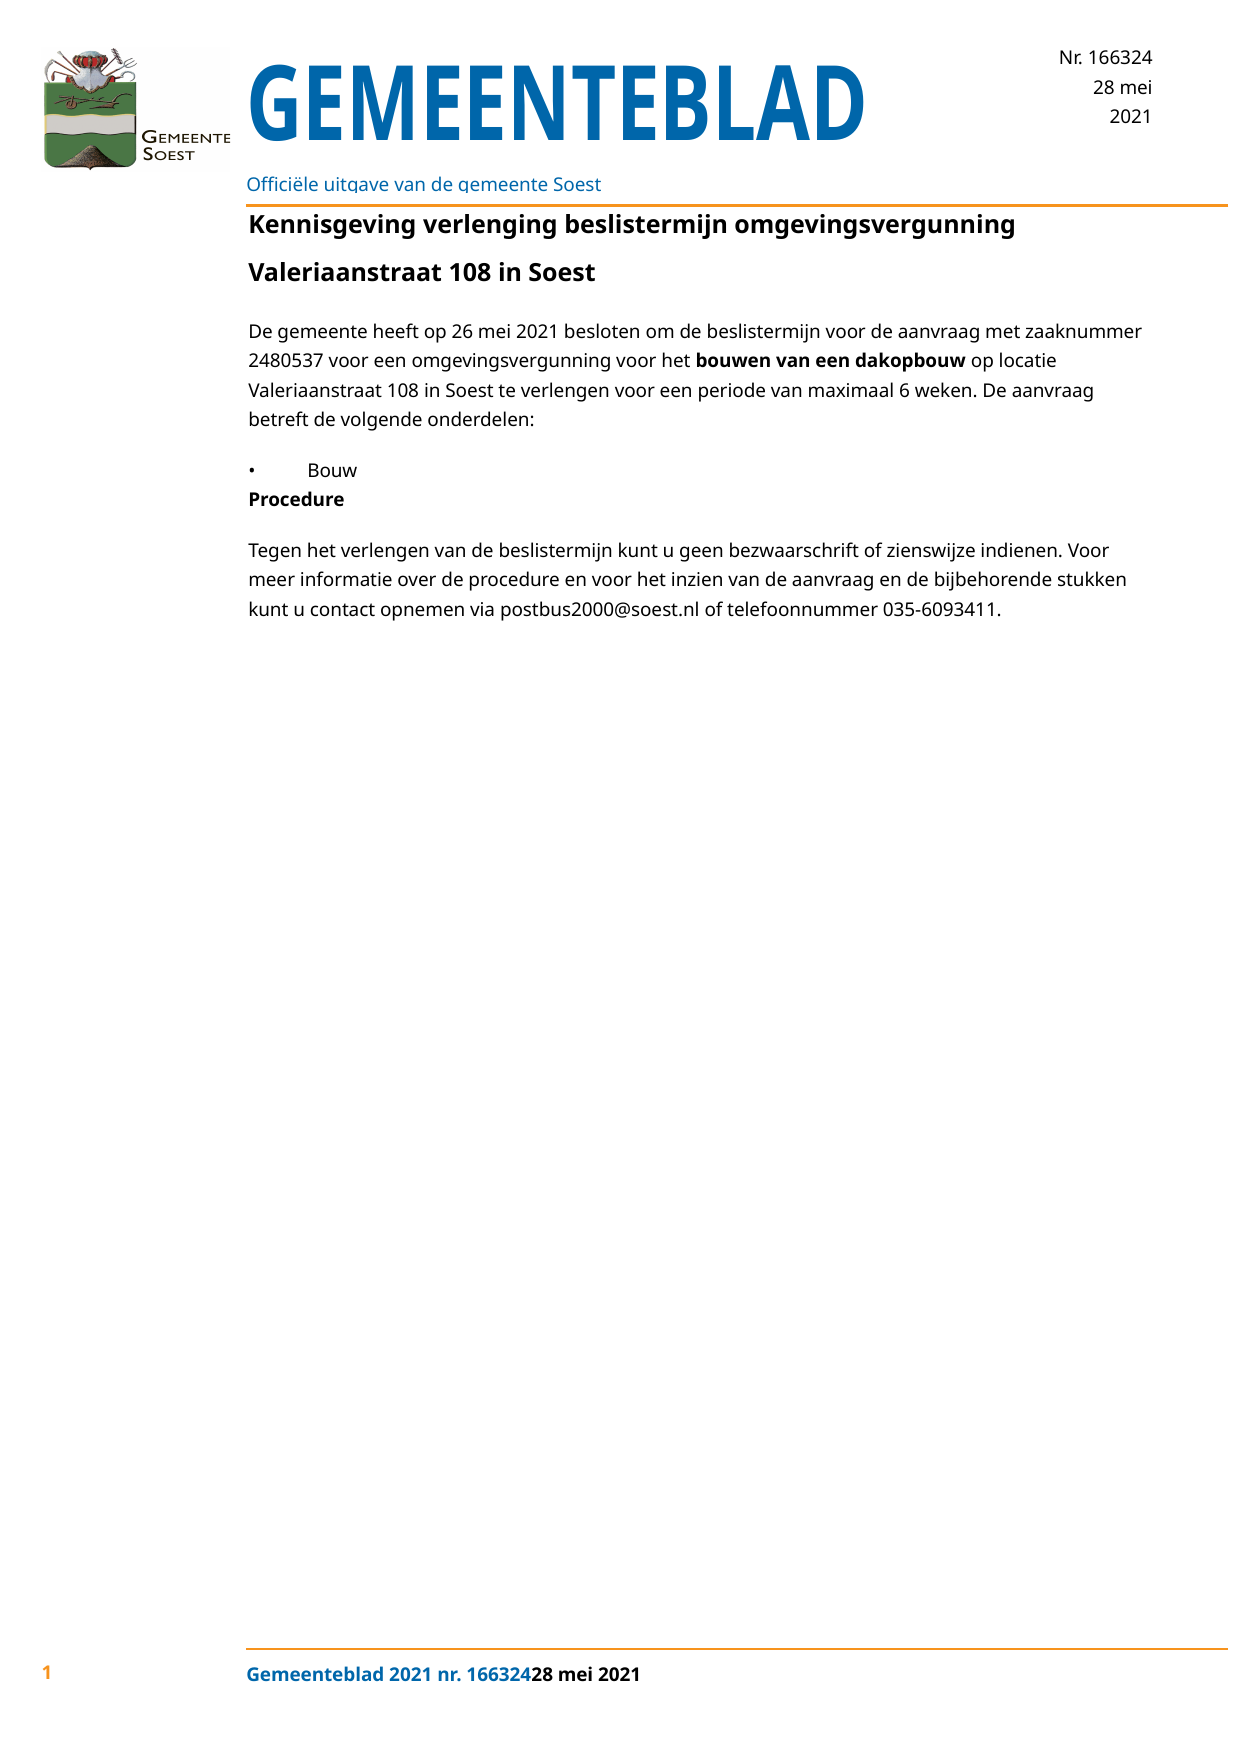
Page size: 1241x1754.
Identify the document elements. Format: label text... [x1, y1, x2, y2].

text Tegen het verlengen van de beslistermijn kunt u geen bezwaarschrift of zienswijze indienen. Voor meer informatie over de procedure en voor het inzien van de aanvraag en de bijbehorende stukken kunt u contact opnemen via postbus2000@soest.nl of telefoonnummer 035-6093411. [248, 537, 1152, 622]
text Kennisgeving verlenging beslistermijn omgevingsvergunning Valeriaanstraat 108 in Soest [248, 207, 1152, 288]
text Procedure [248, 487, 1152, 512]
list Bouw [248, 457, 1152, 483]
text De gemeente heeft op 26 mei 2021 besloten om de beslistermijn voor de aanvraag met zaaknummer 2480537 voor een omgevingsvergunning voor het bouwen van een dakopbouw op locatie Valeriaanstraat 108 in Soest te verlengen voor een periode van maximaal 6 weken. De aanvraag betreft de volgende onderdelen: [248, 318, 1152, 432]
picture [41, 47, 231, 172]
